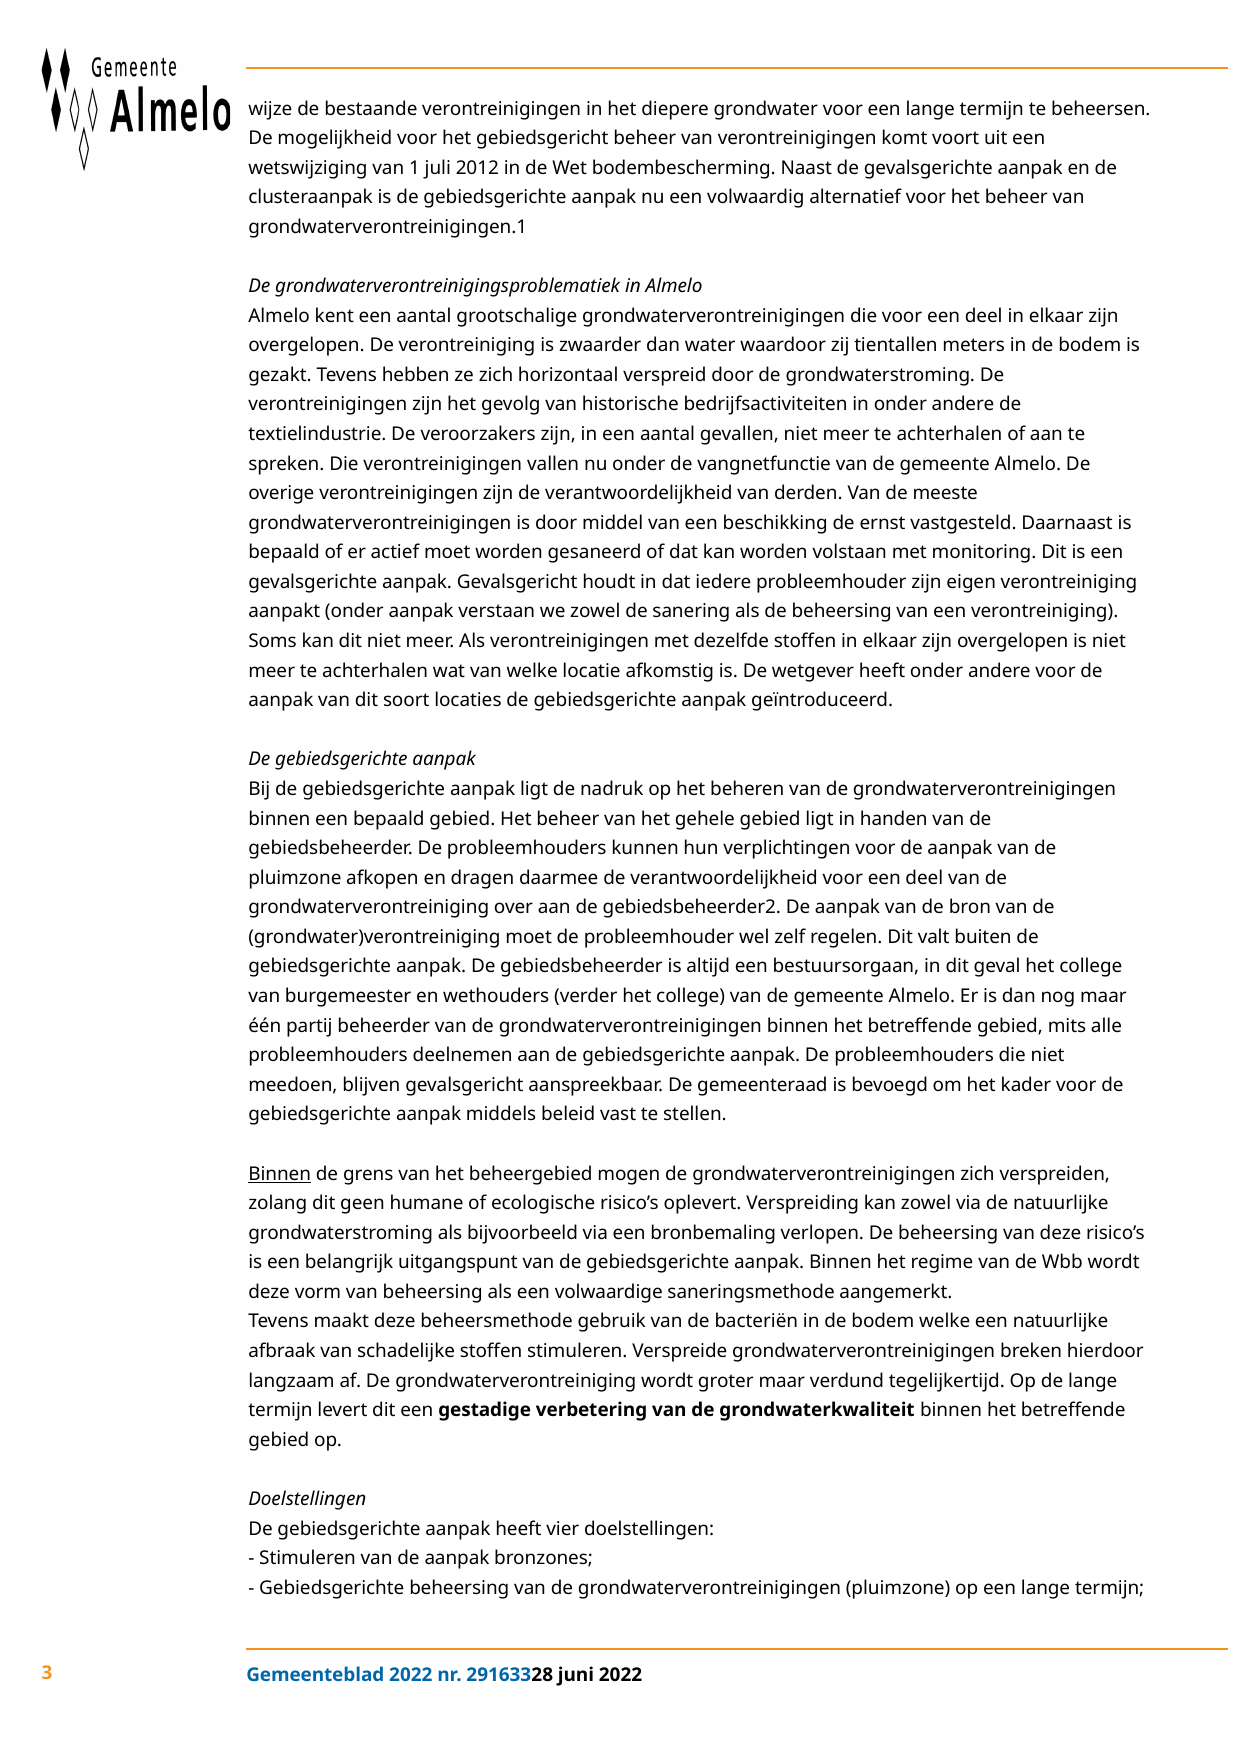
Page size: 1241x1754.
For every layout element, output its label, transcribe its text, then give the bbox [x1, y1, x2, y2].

picture [41, 47, 231, 172]
text Almelo kent een aantal grootschalige grondwaterverontreinigingen die voor een deel in elkaar zijn overgelopen. De verontreiniging is zwaarder dan water waardoor zij tientallen meters in de bodem is gezakt. Tevens hebben ze zich horizontaal verspreid door de grondwaterstroming. De verontreinigingen zijn het gevolg van historische bedrijfsactiviteiten in onder andere de textielindustrie. De veroorzakers zijn, in een aantal gevallen, niet meer te achterhalen of aan te spreken. Die verontreinigingen vallen nu onder de vangnetfunctie van de gemeente Almelo. De overige verontreinigingen zijn de verantwoordelijkheid van derden. Van de meeste grondwaterverontreinigingen is door middel van een beschikking de ernst vastgesteld. Daarnaast is bepaald of er actief moet worden gesaneerd of dat kan worden volstaan met monitoring. Dit is een gevalsgerichte aanpak. Gevalsgericht houdt in dat iedere probleemhouder zijn eigen verontreiniging aanpakt (onder aanpak verstaan we zowel de sanering als de beheersing van een verontreiniging). Soms kan dit niet meer. Als verontreinigingen met dezelfde stoffen in elkaar zijn overgelopen is niet meer te achterhalen wat van welke locatie afkomstig is. De wetgever heeft onder andere voor de aanpak van dit soort locaties de gebiedsgerichte aanpak geïntroduceerd. [248, 302, 1152, 712]
text Doelstellingen [248, 1485, 1152, 1511]
text - Stimuleren van de aanpak bronzones; [248, 1544, 1152, 1570]
text De grondwaterverontreinigingsproblematiek in Almelo [248, 272, 1152, 298]
text wijze de bestaande verontreinigingen in het diepere grondwater voor een lange termijn te beheersen. De mogelijkheid voor het gebiedsgericht beheer van verontreinigingen komt voort uit een wetswijziging van 1 juli 2012 in de Wet bodembescherming. Naast de gevalsgerichte aanpak en de clusteraanpak is de gebiedsgerichte aanpak nu een volwaardig alternatief voor het beheer van grondwaterverontreinigingen.1 [248, 95, 1152, 239]
text - Gebiedsgerichte beheersing van de grondwaterverontreinigingen (pluimzone) op een lange termijn; [248, 1574, 1152, 1600]
text Tevens maakt deze beheersmethode gebruik van de bacteriën in de bodem welke een natuurlijke afbraak van schadelijke stoffen stimuleren. Verspreide grondwaterverontreinigingen breken hierdoor langzaam af. De grondwaterverontreiniging wordt groter maar verdund tegelijkertijd. Op de lange termijn levert dit een gestadige verbetering van de grondwaterkwaliteit binnen het betreffende gebied op. [248, 1308, 1152, 1452]
text Binnen de grens van het beheergebied mogen de grondwaterverontreinigingen zich verspreiden, zolang dit geen humane of ecologische risico’s oplevert. Verspreiding kan zowel via de natuurlijke grondwaterstroming als bijvoorbeeld via een bronbemaling verlopen. De beheersing van deze risico’s is een belangrijk uitgangspunt van de gebiedsgerichte aanpak. Binnen het regime van de Wbb wordt deze vorm van beheersing als een volwaardige saneringsmethode aangemerkt. [248, 1160, 1152, 1304]
text Bij de gebiedsgerichte aanpak ligt de nadruk op het beheren van de grondwaterverontreinigingen binnen een bepaald gebied. Het beheer van het gehele gebied ligt in handen van de gebiedsbeheerder. De probleemhouders kunnen hun verplichtingen voor de aanpak van de pluimzone afkopen en dragen daarmee de verantwoordelijkheid voor een deel van de grondwaterverontreiniging over aan de gebiedsbeheerder2. De aanpak van de bron van de (grondwater)verontreiniging moet de probleemhouder wel zelf regelen. Dit valt buiten de gebiedsgerichte aanpak. De gebiedsbeheerder is altijd een bestuursorgaan, in dit geval het college van burgemeester en wethouders (verder het college) van de gemeente Almelo. Er is dan nog maar één partij beheerder van de grondwaterverontreinigingen binnen het betreffende gebied, mits alle probleemhouders deelnemen aan de gebiedsgerichte aanpak. De probleemhouders die niet meedoen, blijven gevalsgericht aanspreekbaar. De gemeenteraad is bevoegd om het kader voor de gebiedsgerichte aanpak middels beleid vast te stellen. [248, 775, 1152, 1126]
text De gebiedsgerichte aanpak heeft vier doelstellingen: [248, 1515, 1152, 1541]
text De gebiedsgerichte aanpak [248, 746, 1152, 771]
